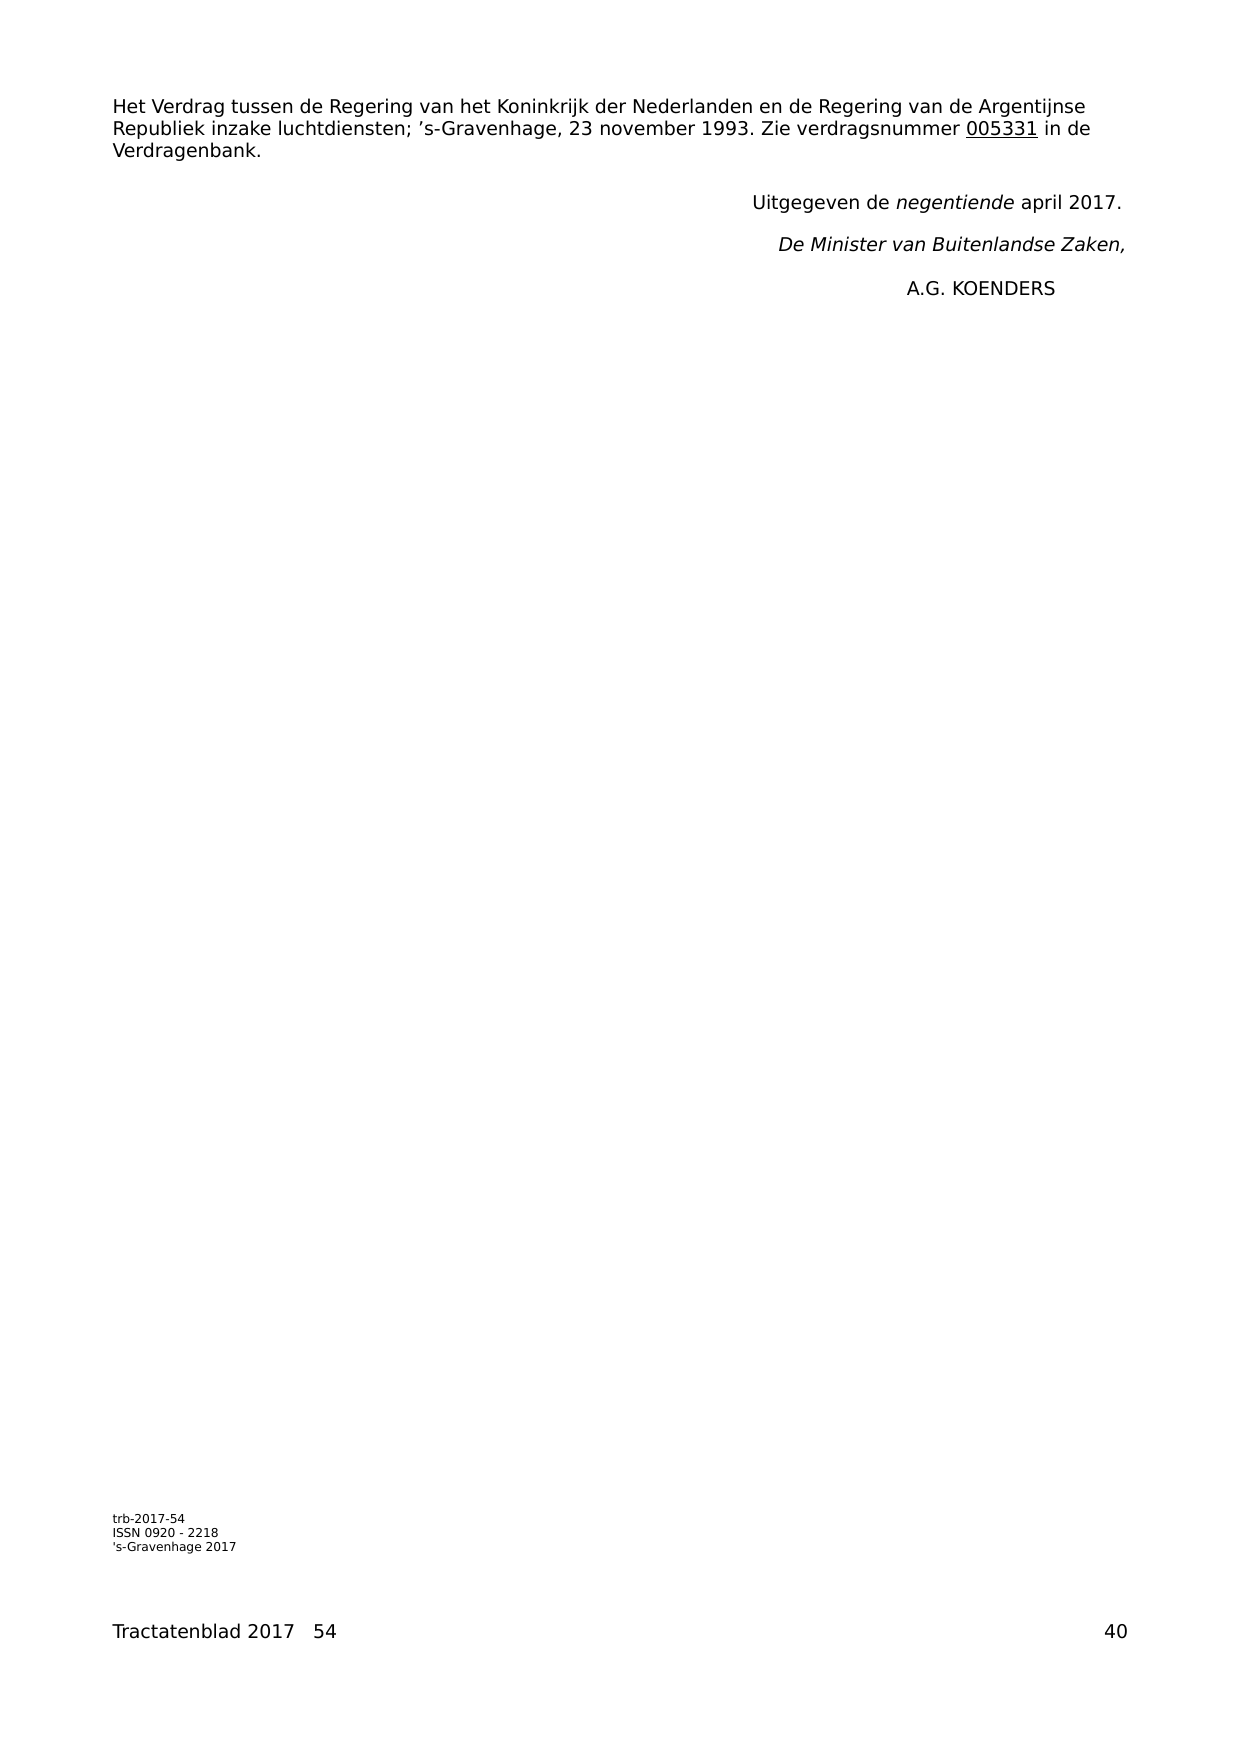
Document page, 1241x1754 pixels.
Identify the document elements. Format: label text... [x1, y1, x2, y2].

text ISSN 0920 - 2218 [112, 1526, 346, 1540]
text Uitgegeven de negentiende april 2017. [112, 192, 1128, 214]
text Het Verdrag tussen de Regering van het Koninkrijk der Nederlanden en de Regering van de Argentijnse Republiek inzake luchtdiensten; ’s-Gravenhage, 23 november 1993. Zie verdragsnummer 005331 in de Verdragenbank. [112, 96, 1128, 162]
text trb-2017-54 [112, 1512, 346, 1526]
text De Minister van Buitenlandse Zaken, A.G. KOENDERS [112, 234, 1128, 300]
text 's-Gravenhage 2017 [112, 1540, 346, 1554]
